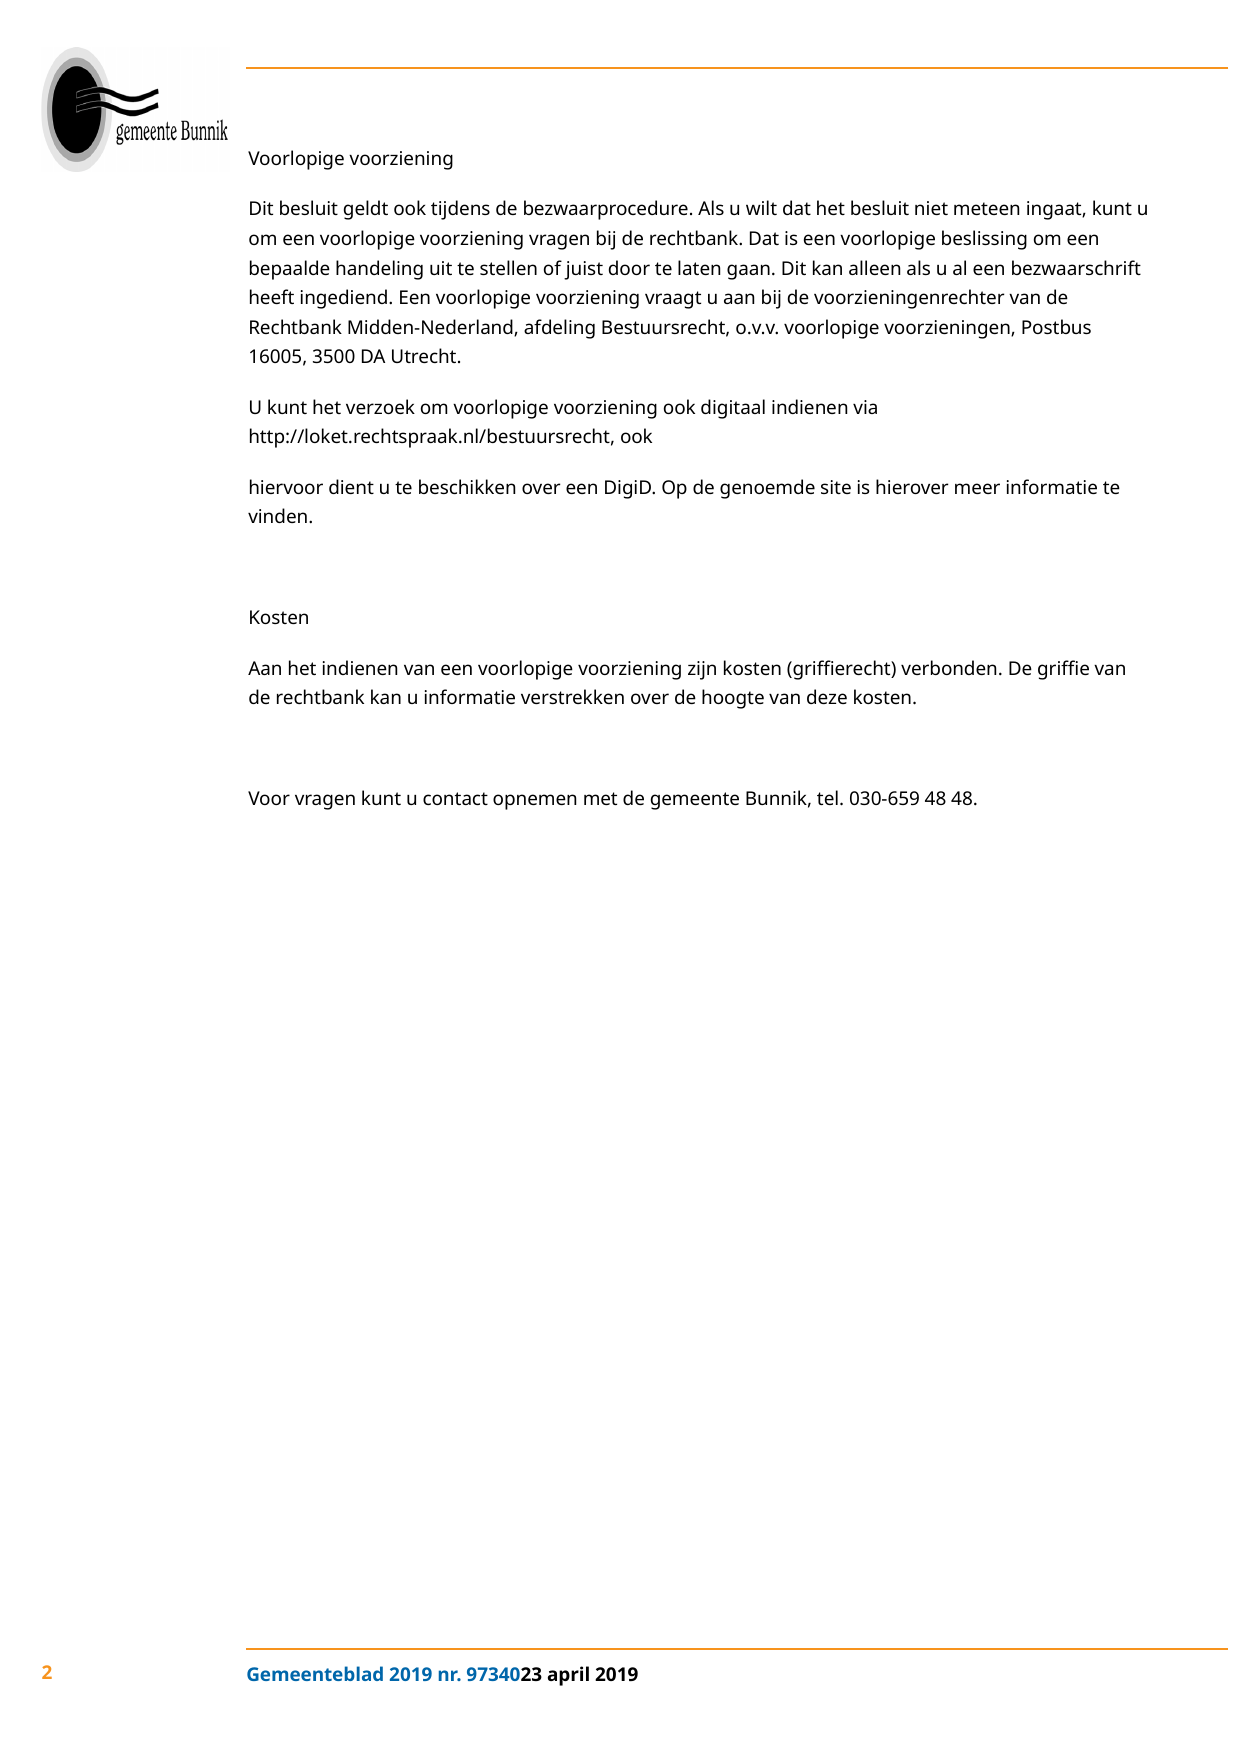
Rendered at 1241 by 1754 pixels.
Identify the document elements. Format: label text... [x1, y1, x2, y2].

text Voor vragen kunt u contact opnemen met de gemeente Bunnik, tel. 030-659 48 48. [248, 785, 1152, 811]
text Kosten [248, 604, 1152, 630]
text hiervoor dient u te beschikken over een DigiD. Op de genoemde site is hierover meer informatie te vinden. [248, 474, 1152, 529]
text Dit besluit geldt ook tijdens de bezwaarprocedure. Als u wilt dat het besluit niet meteen ingaat, kunt u om een voorlopige voorziening vragen bij de rechtbank. Dat is een voorlopige beslissing om een bepaalde handeling uit te stellen of juist door te laten gaan. Dit kan alleen als u al een bezwaarschrift heeft ingediend. Een voorlopige voorziening vraagt u aan bij de voorzieningenrechter van de Rechtbank Midden-Nederland, afdeling Bestuursrecht, o.v.v. voorlopige voorzieningen, Postbus 16005, 3500 DA Utrecht. [248, 196, 1152, 369]
picture [41, 47, 231, 172]
text Voorlopige voorziening [248, 145, 1152, 171]
text U kunt het verzoek om voorlopige voorziening ook digitaal indienen via http://loket.rechtspraak.nl/bestuursrecht, ook [248, 394, 1152, 449]
text Aan het indienen van een voorlopige voorziening zijn kosten (griffierecht) verbonden. De griffie van de rechtbank kan u informatie verstrekken over de hoogte van deze kosten. [248, 655, 1152, 710]
